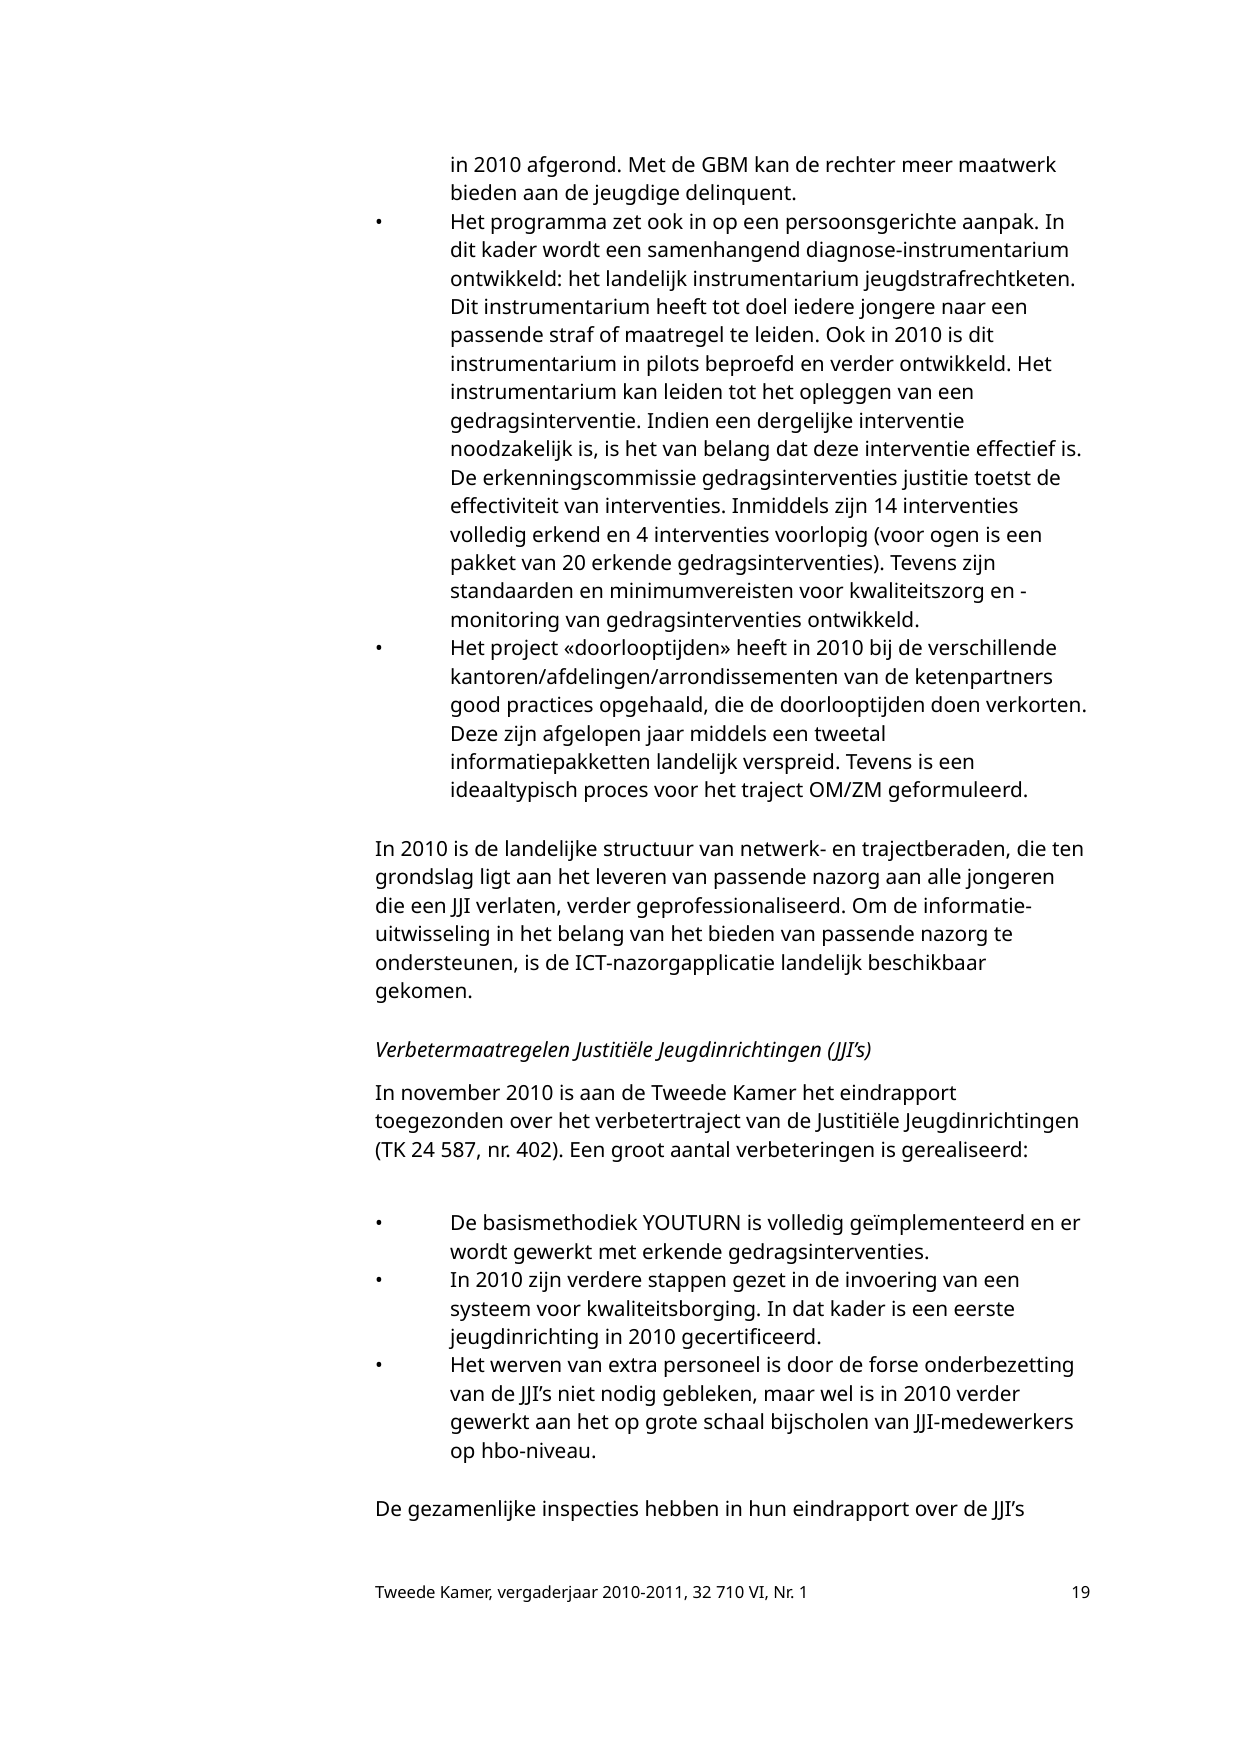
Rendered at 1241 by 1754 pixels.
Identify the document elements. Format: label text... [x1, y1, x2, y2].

list Het werven van extra personeel is door de forse onderbezetting van de JJI’s niet nodig gebleken, maar wel is in 2010 verder gewerkt aan het op grote schaal bijscholen van JJI-medewerkers op hbo-niveau. [375, 1351, 1090, 1464]
list Het project «doorlooptijden» heeft in 2010 bij de verschillende kantoren/afdelingen/arrondissementen van de ketenpartners good practices opgehaald, die de doorlooptijden doen verkorten. Deze zijn afgelopen jaar middels een tweetal informatiepakketten landelijk verspreid. Tevens is een ideaaltypisch proces voor het traject OM/ZM geformuleerd. [375, 633, 1090, 804]
text De gezamenlijke inspecties hebben in hun eindrapport over de JJI’s [375, 1494, 1090, 1523]
list In 2010 zijn verdere stappen gezet in de invoering van een systeem voor kwaliteitsborging. In dat kader is een eerste jeugdinrichting in 2010 gecertificeerd. [375, 1265, 1090, 1351]
list De basismethodiek YOUTURN is volledig geïmplementeerd en er wordt gewerkt met erkende gedragsinterventies. [375, 1208, 1090, 1265]
list in 2010 afgerond. Met de GBM kan de rechter meer maatwerk bieden aan de jeugdige delinquent. [375, 150, 1090, 207]
text In 2010 is de landelijke structuur van netwerk- en trajectberaden, die ten grondslag ligt aan het leveren van passende nazorg aan alle jongeren die een JJI verlaten, verder geprofessionaliseerd. Om de informatie-uitwisseling in het belang van het bieden van passende nazorg te ondersteunen, is de ICT-nazorgapplicatie landelijk beschikbaar gekomen. [375, 834, 1090, 1005]
text Verbetermaatregelen Justitiële Jeugdinrichtingen (JJI’s) [375, 1035, 1090, 1063]
list Het programma zet ook in op een persoonsgerichte aanpak. In dit kader wordt een samenhangend diagnose-instrumentarium ontwikkeld: het landelijk instrumentarium jeugdstrafrechtketen. Dit instrumentarium heeft tot doel iedere jongere naar een passende straf of maatregel te leiden. Ook in 2010 is dit instrumentarium in pilots beproefd en verder ontwikkeld. Het instrumentarium kan leiden tot het opleggen van een gedragsinterventie. Indien een dergelijke interventie noodzakelijk is, is het van belang dat deze interventie effectief is. De erkenningscommissie gedragsinterventies justitie toetst de effectiviteit van interventies. Inmiddels zijn 14 interventies volledig erkend en 4 interventies voorlopig (voor ogen is een pakket van 20 erkende gedragsinterventies). Tevens zijn standaarden en minimumvereisten voor kwaliteitszorg en -monitoring van gedragsinterventies ontwikkeld. [375, 207, 1090, 633]
text In november 2010 is aan de Tweede Kamer het eindrapport toegezonden over het verbetertraject van de Justitiële Jeugdinrichtingen (TK 24 587, nr. 402). Een groot aantal verbeteringen is gerealiseerd: [375, 1078, 1090, 1163]
